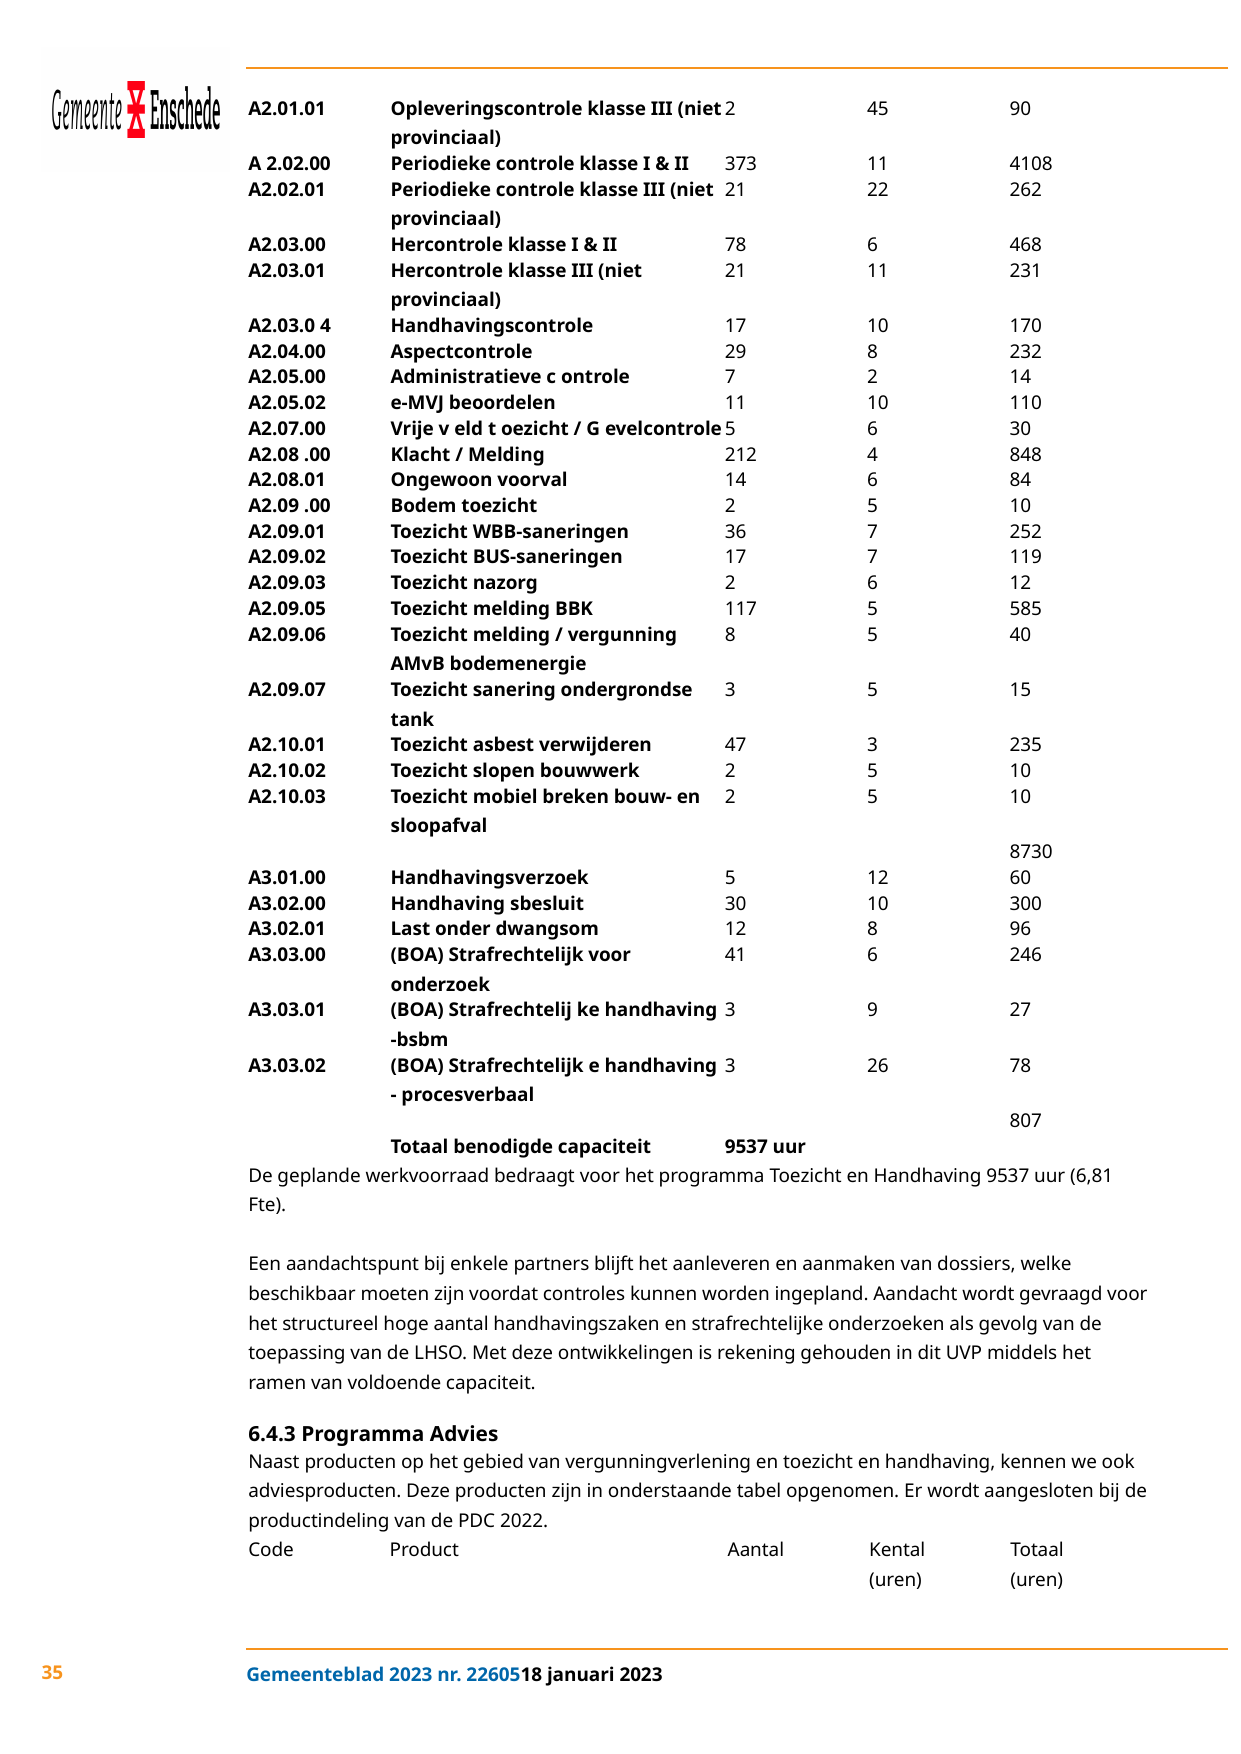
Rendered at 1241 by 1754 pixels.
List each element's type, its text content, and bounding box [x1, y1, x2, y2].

table_cell Toezicht slopen bouwwerk [390, 757, 724, 783]
table_cell Handhavingsverzoek [390, 864, 724, 890]
table_cell 262 [1009, 176, 1152, 231]
table_cell 2 [725, 570, 867, 595]
table_cell 96 [1009, 916, 1152, 941]
table_cell 30 [725, 890, 867, 916]
table_cell 36 [725, 518, 867, 544]
table_cell A2.09 .00 [248, 492, 390, 518]
table_cell A2.03.01 [248, 257, 390, 312]
table_cell Vrije v eld t oezicht / G evelcontrole [390, 415, 724, 441]
table_cell [248, 1133, 390, 1159]
table_cell Handhaving sbesluit [390, 890, 724, 916]
table_cell 212 [725, 441, 867, 467]
table_cell Periodieke controle klasse III (niet provinciaal) [390, 176, 724, 231]
table_cell 11 [725, 389, 867, 415]
table_cell 300 [1009, 890, 1152, 916]
table_cell A2.09.05 [248, 595, 390, 621]
table_cell 5 [867, 676, 1009, 732]
table_cell A2.01.01 [248, 95, 390, 150]
table_header Aantal [728, 1537, 869, 1592]
table_cell (BOA) Strafrechtelijk e handhaving - procesverbaal [390, 1052, 724, 1107]
table_cell 5 [725, 415, 867, 441]
table_cell 170 [1009, 312, 1152, 338]
table_cell [248, 838, 390, 864]
table_cell A2.08 .00 [248, 441, 390, 467]
table_cell A2.09.03 [248, 570, 390, 595]
table_cell 30 [1009, 415, 1152, 441]
table_cell A3.02.01 [248, 916, 390, 941]
table_cell 27 [1009, 997, 1152, 1052]
table_cell Handhavingscontrole [390, 312, 724, 338]
text De geplande werkvoorraad bedraagt voor het programma Toezicht en Handhaving 9537 uur (6,81 Fte). [248, 1162, 1152, 1217]
table_cell A2.03.0 4 [248, 312, 390, 338]
text Naast producten op het gebied van vergunningverlening en toezicht en handhaving, kennen we ook adviesproducten. Deze producten zijn in onderstaande tabel opgenomen. Er wordt aangesloten bij de productindeling van de PDC 2022. [248, 1448, 1152, 1533]
table_cell 60 [1009, 864, 1152, 890]
table_cell 7 [867, 544, 1009, 569]
table_cell 3 [725, 676, 867, 732]
table_cell 8 [867, 916, 1009, 941]
table_cell Hercontrole klasse III (niet provinciaal) [390, 257, 724, 312]
table_cell 7 [725, 364, 867, 389]
table_cell 6 [867, 570, 1009, 595]
table_cell 15 [1009, 676, 1152, 732]
table_cell A2.05.00 [248, 364, 390, 389]
table_cell A2.10.03 [248, 783, 390, 838]
table_cell 231 [1009, 257, 1152, 312]
table_cell 5 [867, 783, 1009, 838]
table_cell 90 [1009, 95, 1152, 150]
table_cell Administratieve c ontrole [390, 364, 724, 389]
table_cell e-MVJ beoordelen [390, 389, 724, 415]
table_cell 6 [867, 467, 1009, 492]
table_cell 5 [867, 621, 1009, 676]
table_cell 14 [725, 467, 867, 492]
table_header Code [248, 1537, 389, 1592]
table_cell A3.03.00 [248, 941, 390, 997]
table_cell A2.09.06 [248, 621, 390, 676]
table_cell A2.10.02 [248, 757, 390, 783]
table_cell 45 [867, 95, 1009, 150]
table_header Product [389, 1537, 727, 1592]
table_cell Toezicht nazorg [390, 570, 724, 595]
table_cell A3.01.00 [248, 864, 390, 890]
table_cell 26 [867, 1052, 1009, 1107]
table_cell 8730 [1009, 838, 1152, 864]
table_cell 22 [867, 176, 1009, 231]
table_cell 29 [725, 338, 867, 364]
table_cell 117 [725, 595, 867, 621]
table_cell 6 [867, 941, 1009, 997]
table_header Kental (uren) [869, 1537, 1010, 1592]
table_cell 12 [1009, 570, 1152, 595]
table_cell 12 [725, 916, 867, 941]
table_cell [725, 1107, 867, 1133]
table_cell (BOA) Strafrechtelijk voor onderzoek [390, 941, 724, 997]
table_cell 17 [725, 312, 867, 338]
table_cell 8 [725, 621, 867, 676]
table_cell 585 [1009, 595, 1152, 621]
table_cell 21 [725, 257, 867, 312]
table_cell 8 [867, 338, 1009, 364]
table_cell 11 [867, 257, 1009, 312]
table_cell A3.03.02 [248, 1052, 390, 1107]
table_cell [390, 1107, 724, 1133]
table_cell 2 [867, 364, 1009, 389]
table_cell 4 [867, 441, 1009, 467]
table_cell A2.09.02 [248, 544, 390, 569]
table_cell 807 [1009, 1107, 1152, 1133]
table_cell 10 [1009, 492, 1152, 518]
table_cell 5 [867, 595, 1009, 621]
table_cell Toezicht WBB-saneringen [390, 518, 724, 544]
table_cell 9537 uur [725, 1133, 1152, 1159]
table_cell Periodieke controle klasse I & II [390, 150, 724, 176]
table_cell 10 [867, 389, 1009, 415]
table_cell 11 [867, 150, 1009, 176]
table_cell 468 [1009, 231, 1152, 257]
table_cell 9 [867, 997, 1009, 1052]
table_cell A2.08.01 [248, 467, 390, 492]
table_cell A2.04.00 [248, 338, 390, 364]
table_cell 252 [1009, 518, 1152, 544]
table_cell A3.03.01 [248, 997, 390, 1052]
table_cell A2.09.07 [248, 676, 390, 732]
table_cell Toezicht BUS-saneringen [390, 544, 724, 569]
picture [41, 47, 231, 172]
table_cell 232 [1009, 338, 1152, 364]
table_cell A2.05.02 [248, 389, 390, 415]
table_cell 40 [1009, 621, 1152, 676]
table_cell [867, 1107, 1009, 1133]
table_cell Last onder dwangsom [390, 916, 724, 941]
table_cell A3.02.00 [248, 890, 390, 916]
table_cell 3 [867, 732, 1009, 757]
table_cell 6 [867, 231, 1009, 257]
table_cell 119 [1009, 544, 1152, 569]
table_cell [390, 838, 724, 864]
table_cell Aspectcontrole [390, 338, 724, 364]
table_cell Bodem toezicht [390, 492, 724, 518]
table_cell 78 [725, 231, 867, 257]
table_cell 17 [725, 544, 867, 569]
table_cell [248, 1107, 390, 1133]
table_cell Klacht / Melding [390, 441, 724, 467]
table_cell 10 [867, 890, 1009, 916]
table_cell 84 [1009, 467, 1152, 492]
table_cell 5 [725, 864, 867, 890]
table_cell 3 [725, 1052, 867, 1107]
table_cell 47 [725, 732, 867, 757]
table_cell 848 [1009, 441, 1152, 467]
table_cell 14 [1009, 364, 1152, 389]
table_cell 373 [725, 150, 867, 176]
table_cell A2.03.00 [248, 231, 390, 257]
table_cell 10 [867, 312, 1009, 338]
table_cell Hercontrole klasse I & II [390, 231, 724, 257]
table_cell A2.02.01 [248, 176, 390, 231]
table_cell 2 [725, 95, 867, 150]
table_cell 10 [1009, 757, 1152, 783]
table_cell 246 [1009, 941, 1152, 997]
table_cell 12 [867, 864, 1009, 890]
table_cell 21 [725, 176, 867, 231]
table_cell 10 [1009, 783, 1152, 838]
table_cell A2.07.00 [248, 415, 390, 441]
table_cell 4108 [1009, 150, 1152, 176]
table_cell 7 [867, 518, 1009, 544]
text 6.4.3 Programma Advies [248, 1419, 1152, 1448]
table_cell [725, 838, 867, 864]
table_cell [867, 838, 1009, 864]
table_cell 5 [867, 757, 1009, 783]
text Een aandachtspunt bij enkele partners blijft het aanleveren en aanmaken van dossiers, welke beschikbaar moeten zijn voordat controles kunnen worden ingepland. Aandacht wordt gevraagd voor het structureel hoge aantal handhavingszaken en strafrechtelijke onderzoeken als gevolg van de toepassing van de LHSO. Met deze ontwikkelingen is rekening gehouden in dit UVP middels het ramen van voldoende capaciteit. [248, 1251, 1152, 1395]
table_cell 41 [725, 941, 867, 997]
table_cell 235 [1009, 732, 1152, 757]
table_cell A 2.02.00 [248, 150, 390, 176]
table_cell Ongewoon voorval [390, 467, 724, 492]
table_cell 3 [725, 997, 867, 1052]
table_cell Totaal benodigde capaciteit [390, 1133, 724, 1159]
table_cell Opleveringscontrole klasse III (niet provinciaal) [390, 95, 724, 150]
table_cell A2.10.01 [248, 732, 390, 757]
table_cell 5 [867, 492, 1009, 518]
table_header Totaal (uren) [1010, 1537, 1152, 1592]
table_cell 2 [725, 492, 867, 518]
table_cell 6 [867, 415, 1009, 441]
table_cell Toezicht mobiel breken bouw- en sloopafval [390, 783, 724, 838]
table_cell A2.09.01 [248, 518, 390, 544]
table_cell Toezicht melding / vergunning AMvB bodemenergie [390, 621, 724, 676]
table_cell Toezicht asbest verwijderen [390, 732, 724, 757]
table_cell (BOA) Strafrechtelij ke handhaving -bsbm [390, 997, 724, 1052]
table_cell 78 [1009, 1052, 1152, 1107]
table_cell Toezicht melding BBK [390, 595, 724, 621]
table_cell 2 [725, 783, 867, 838]
table_cell 110 [1009, 389, 1152, 415]
table_cell Toezicht sanering ondergrondse tank [390, 676, 724, 732]
table_cell 2 [725, 757, 867, 783]
